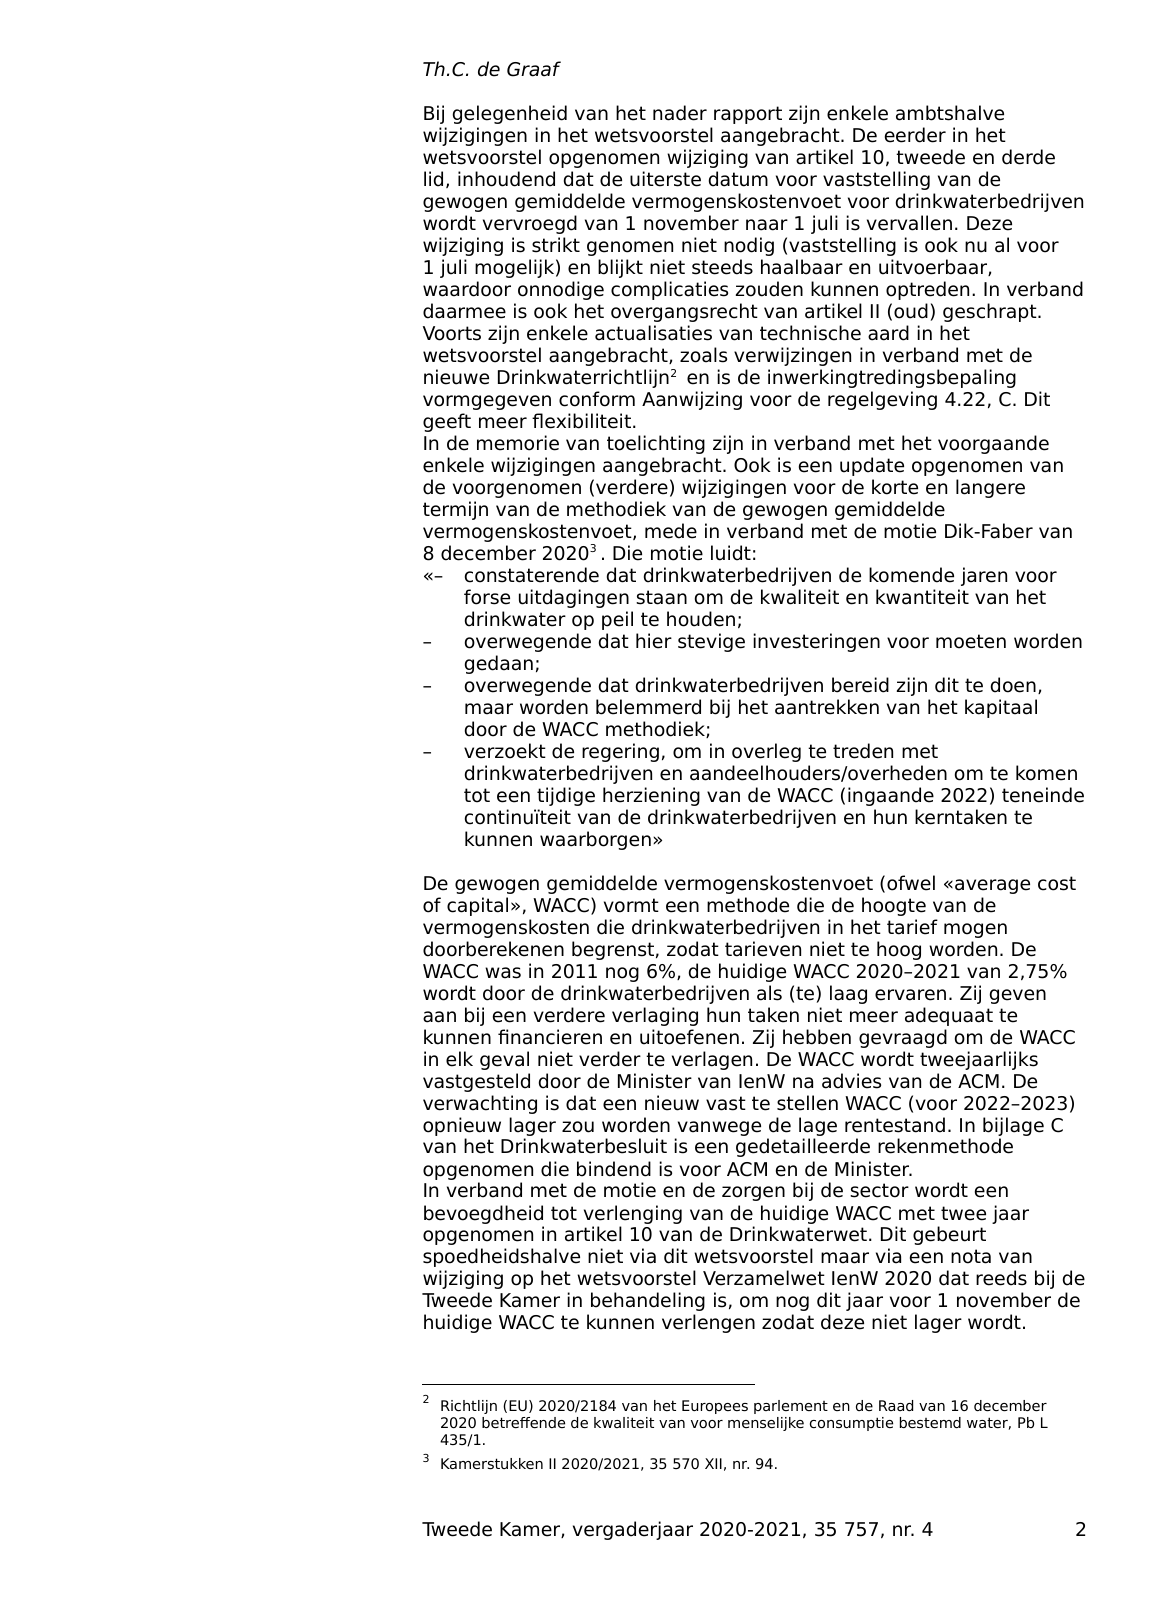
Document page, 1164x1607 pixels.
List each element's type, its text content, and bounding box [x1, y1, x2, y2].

text In de memorie van toelichting zijn in verband met het voorgaande enkele wijzigingen aangebracht. Ook is een update opgenomen van de voorgenomen (verdere) wijzigingen voor de korte en langere termijn van de methodiek van de gewogen gemiddelde vermogenskostenvoet, mede in verband met de motie Dik-Faber van 8 december 2020. Die motie luidt: [422, 433, 1087, 565]
text – verzoekt de regering, om in overleg te treden met drinkwaterbedrijven en aandeelhouders/overheden om te komen tot een tijdige herziening van de WACC (ingaande 2022) teneinde continuïteit van de drinkwaterbedrijven en hun kerntaken te kunnen waarborgen» [422, 741, 1087, 851]
text – overwegende dat drinkwaterbedrijven bereid zijn dit te doen, maar worden belemmerd bij het aantrekken van het kapitaal door de WACC methodiek; [422, 675, 1087, 741]
text Voorts zijn enkele actualisaties van technische aard in het wetsvoorstel aangebracht, zoals verwijzingen in verband met de nieuwe Drinkwaterrichtlijn en is de inwerkingtredingsbepaling vormgegeven conform Aanwijzing voor de regelgeving 4.22, C. Dit geeft meer flexibiliteit. [422, 323, 1087, 433]
text «– constaterende dat drinkwaterbedrijven de komende jaren voor forse uitdagingen staan om de kwaliteit en kwantiteit van het drinkwater op peil te houden; [422, 565, 1087, 631]
text – overwegende dat hier stevige investeringen voor moeten worden gedaan; [422, 631, 1087, 675]
text Th.C. de Graaf [422, 59, 1087, 81]
text Richtlijn (EU) 2020/2184 van het Europees parlement en de Raad van 16 december 2020 betreffende de kwaliteit van voor menselijke consumptie bestemd water, Pb L 435/1. [422, 1393, 1087, 1449]
text Kamerstukken II 2020/2021, 35 570 XII, nr. 94. [422, 1452, 1087, 1474]
text Bij gelegenheid van het nader rapport zijn enkele ambtshalve wijzigingen in het wetsvoorstel aangebracht. De eerder in het wetsvoorstel opgenomen wijziging van artikel 10, tweede en derde lid, inhoudend dat de uiterste datum voor vaststelling van de gewogen gemiddelde vermogenskostenvoet voor drinkwaterbedrijven wordt vervroegd van 1 november naar 1 juli is vervallen. Deze wijziging is strikt genomen niet nodig (vaststelling is ook nu al voor 1 juli mogelijk) en blijkt niet steeds haalbaar en uitvoerbaar, waardoor onnodige complicaties zouden kunnen optreden. In verband daarmee is ook het overgangsrecht van artikel II (oud) geschrapt. [422, 103, 1087, 323]
text In verband met de motie en de zorgen bij de sector wordt een bevoegdheid tot verlenging van de huidige WACC met twee jaar opgenomen in artikel 10 van de Drinkwaterwet. Dit gebeurt spoedheidshalve niet via dit wetsvoorstel maar via een nota van wijziging op het wetsvoorstel Verzamelwet IenW 2020 dat reeds bij de Tweede Kamer in behandeling is, om nog dit jaar voor 1 november de huidige WACC te kunnen verlengen zodat deze niet lager wordt. [422, 1180, 1087, 1334]
text De gewogen gemiddelde vermogenskostenvoet (ofwel «average cost of capital», WACC) vormt een methode die de hoogte van de vermogenskosten die drinkwaterbedrijven in het tarief mogen doorberekenen begrenst, zodat tarieven niet te hoog worden. De WACC was in 2011 nog 6%, de huidige WACC 2020–2021 van 2,75% wordt door de drinkwaterbedrijven als (te) laag ervaren. Zij geven aan bij een verdere verlaging hun taken niet meer adequaat te kunnen financieren en uitoefenen. Zij hebben gevraagd om de WACC in elk geval niet verder te verlagen. De WACC wordt tweejaarlijks vastgesteld door de Minister van IenW na advies van de ACM. De verwachting is dat een nieuw vast te stellen WACC (voor 2022–2023) opnieuw lager zou worden vanwege de lage rentestand. In bijlage C van het Drinkwaterbesluit is een gedetailleerde rekenmethode opgenomen die bindend is voor ACM en de Minister. [422, 873, 1087, 1180]
